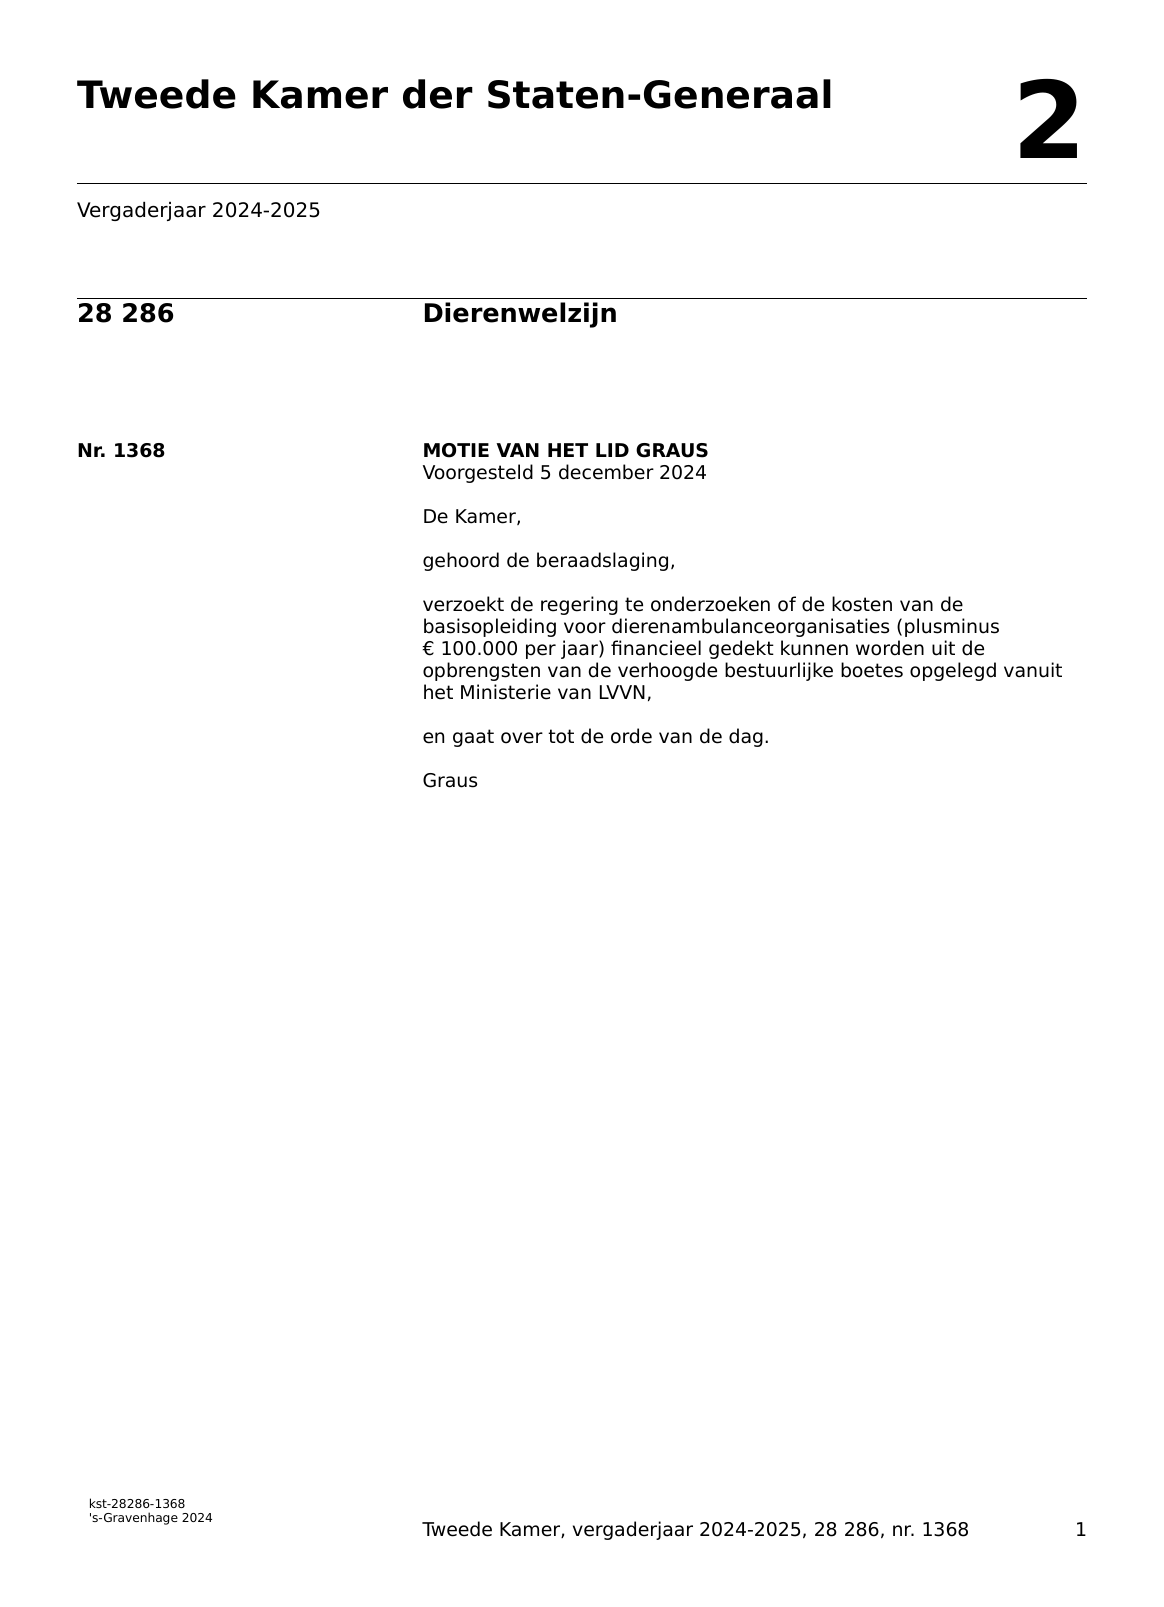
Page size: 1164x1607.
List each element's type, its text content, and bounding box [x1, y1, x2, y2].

text 's-Gravenhage 2024 [88, 1511, 323, 1525]
table_header 2 [886, 59, 1087, 183]
subtitle Nr. 1368 MOTIE VAN HET LID GRAUS [77, 440, 1087, 462]
subtitle 28 286 Dierenwelzijn [77, 299, 1087, 329]
table_cell Vergaderjaar 2024-2025 [77, 184, 1087, 298]
text De Kamer, [422, 506, 1087, 528]
text Graus [422, 770, 1087, 792]
text Voorgesteld 5 december 2024 [422, 462, 1087, 484]
table_header Tweede Kamer der Staten-Generaal [77, 59, 886, 183]
text verzoekt de regering te onderzoeken of de kosten van de basisopleiding voor dierenambulanceorganisaties (plusminus € 100.000 per jaar) financieel gedekt kunnen worden uit de opbrengsten van de verhoogde bestuurlijke boetes opgelegd vanuit het Ministerie van LVVN, [422, 594, 1087, 704]
text en gaat over tot de orde van de dag. [422, 726, 1087, 748]
text gehoord de beraadslaging, [422, 550, 1087, 572]
text kst-28286-1368 [88, 1497, 323, 1511]
